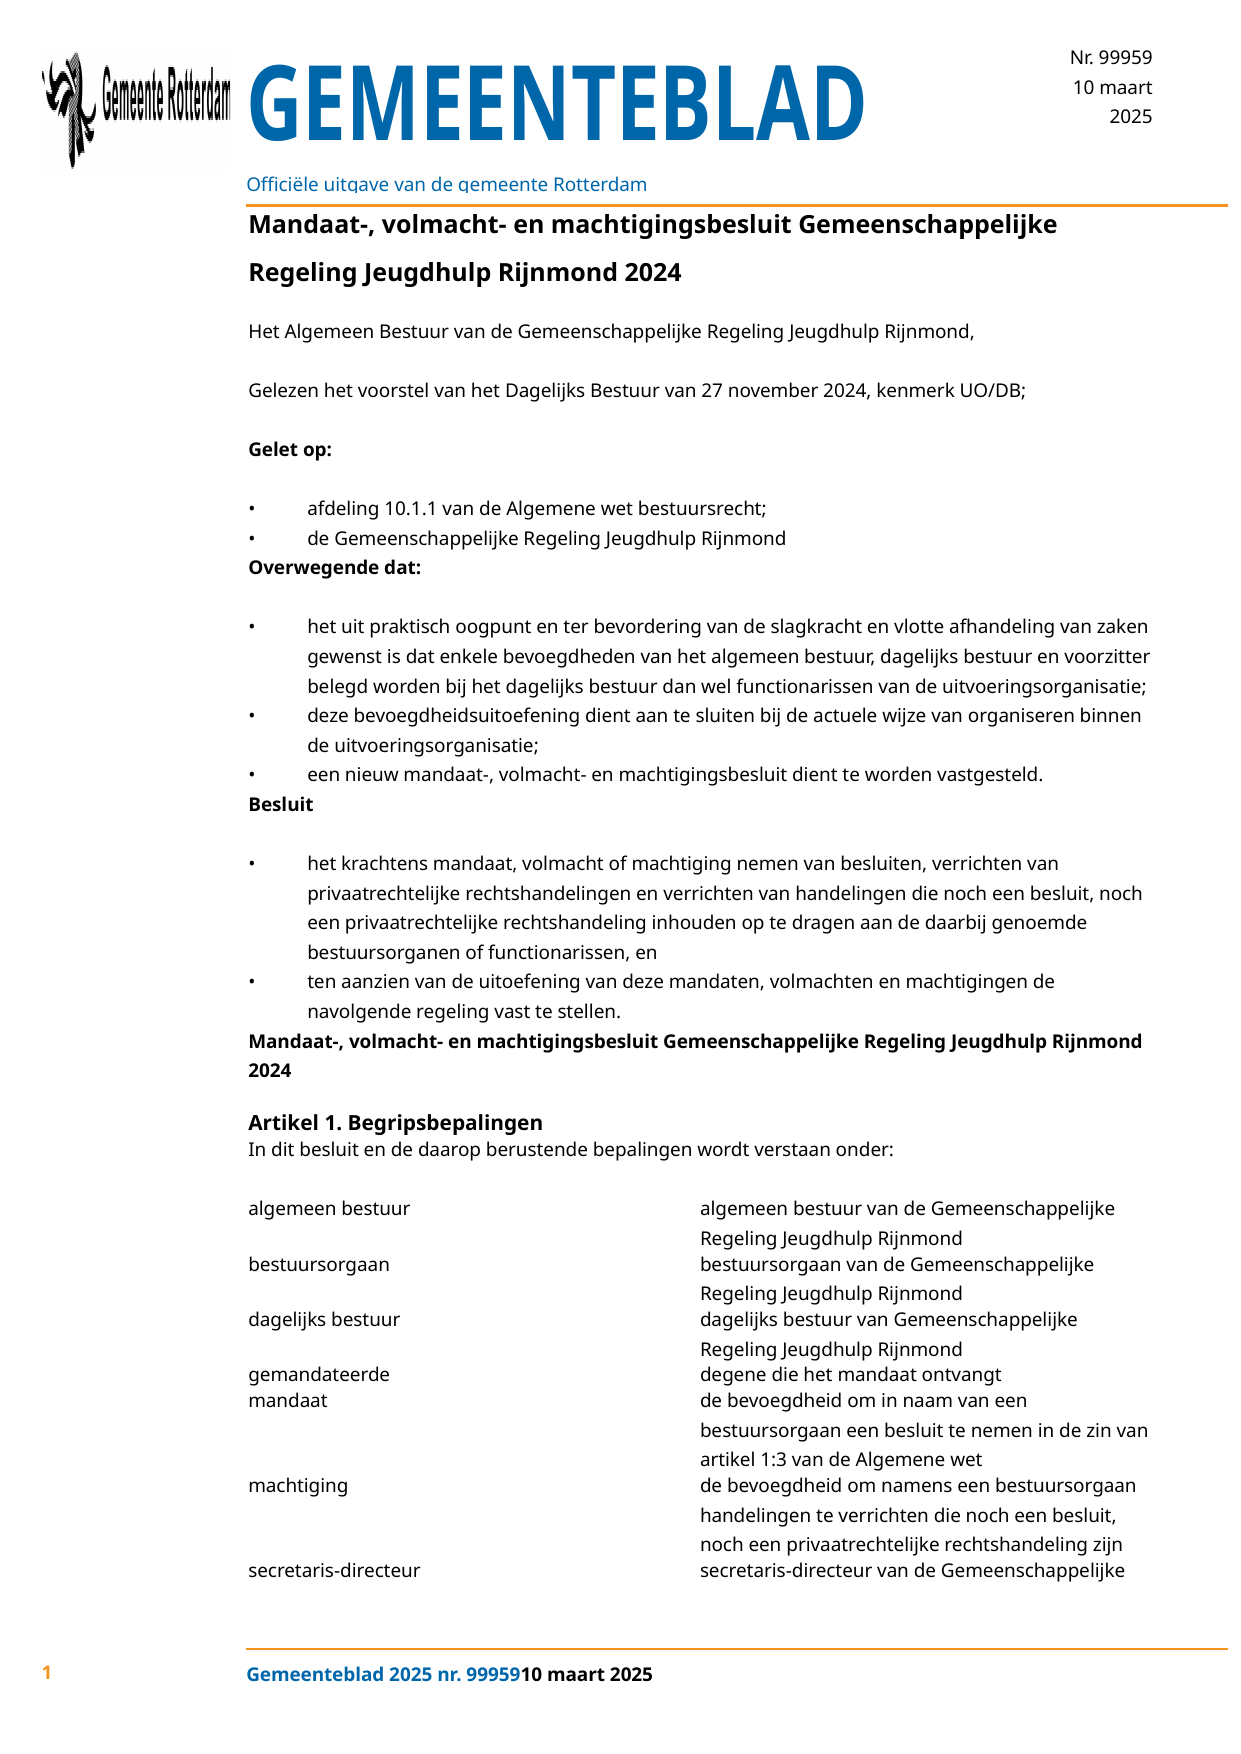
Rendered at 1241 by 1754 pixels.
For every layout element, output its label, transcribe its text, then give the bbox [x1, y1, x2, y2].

table_cell degene die het mandaat ontvangt [700, 1362, 1152, 1387]
table_cell de bevoegdheid om in naam van een bestuursorgaan een besluit te nemen in de zin van artikel 1:3 van de Algemene wet [700, 1387, 1152, 1472]
text Mandaat-, volmacht- en machtigingsbesluit Gemeenschappelijke Regeling Jeugdhulp Rijnmond 2024 [248, 207, 1152, 288]
list afdeling 10.1.1 van de Algemene wet bestuursrecht; [248, 495, 1152, 521]
table_cell dagelijks bestuur van Gemeenschappelijke Regeling Jeugdhulp Rijnmond [700, 1306, 1152, 1362]
list deze bevoegdheidsuitoefening dient aan te sluiten bij de actuele wijze van organiseren binnen de uitvoeringsorganisatie; [248, 702, 1152, 758]
table_cell dagelijks bestuur [248, 1306, 700, 1362]
text Gelezen het voorstel van het Dagelijks Bestuur van 27 november 2024, kenmerk UO/DB; [248, 377, 1152, 403]
text Mandaat-, volmacht- en machtigingsbesluit Gemeenschappelijke Regeling Jeugdhulp Rijnmond 2024 [248, 1028, 1152, 1083]
text Artikel 1. Begripsbepalingen [248, 1108, 1152, 1136]
table_cell machtiging [248, 1472, 700, 1557]
table_header algemeen bestuur van de Gemeenschappelijke Regeling Jeugdhulp Rijnmond [700, 1196, 1152, 1251]
text In dit besluit en de daarop berustende bepalingen wordt verstaan onder: [248, 1136, 1152, 1162]
list een nieuw mandaat-, volmacht- en machtigingsbesluit dient te worden vastgesteld. [248, 762, 1152, 787]
table_cell bestuursorgaan [248, 1251, 700, 1306]
table_cell gemandateerde [248, 1362, 700, 1387]
table_cell de bevoegdheid om namens een bestuursorgaan handelingen te verrichten die noch een besluit, noch een privaatrechtelijke rechtshandeling zijn [700, 1472, 1152, 1557]
text Overwegende dat: [248, 554, 1152, 580]
text Het Algemeen Bestuur van de Gemeenschappelijke Regeling Jeugdhulp Rijnmond, [248, 318, 1152, 344]
list de Gemeenschappelijke Regeling Jeugdhulp Rijnmond [248, 525, 1152, 551]
picture [41, 47, 231, 172]
table_cell mandaat [248, 1387, 700, 1472]
table_cell secretaris-directeur [248, 1557, 700, 1583]
list ten aanzien van de uitoefening van deze mandaten, volmachten en machtigingen de navolgende regeling vast te stellen. [248, 969, 1152, 1024]
table_header algemeen bestuur [248, 1196, 700, 1251]
list het uit praktisch oogpunt en ter bevordering van de slagkracht en vlotte afhandeling van zaken gewenst is dat enkele bevoegdheden van het algemeen bestuur, dagelijks bestuur en voorzitter belegd worden bij het dagelijks bestuur dan wel functionarissen van de uitvoeringsorganisatie; [248, 614, 1152, 699]
table_cell secretaris-directeur van de Gemeenschappelijke [700, 1557, 1152, 1583]
text Besluit [248, 791, 1152, 817]
table_cell bestuursorgaan van de Gemeenschappelijke Regeling Jeugdhulp Rijnmond [700, 1251, 1152, 1306]
text Gelet op: [248, 436, 1152, 462]
list het krachtens mandaat, volmacht of machtiging nemen van besluiten, verrichten van privaatrechtelijke rechtshandelingen en verrichten van handelingen die noch een besluit, noch een privaatrechtelijke rechtshandeling inhouden op te dragen aan de daarbij genoemde bestuursorganen of functionarissen, en [248, 850, 1152, 965]
